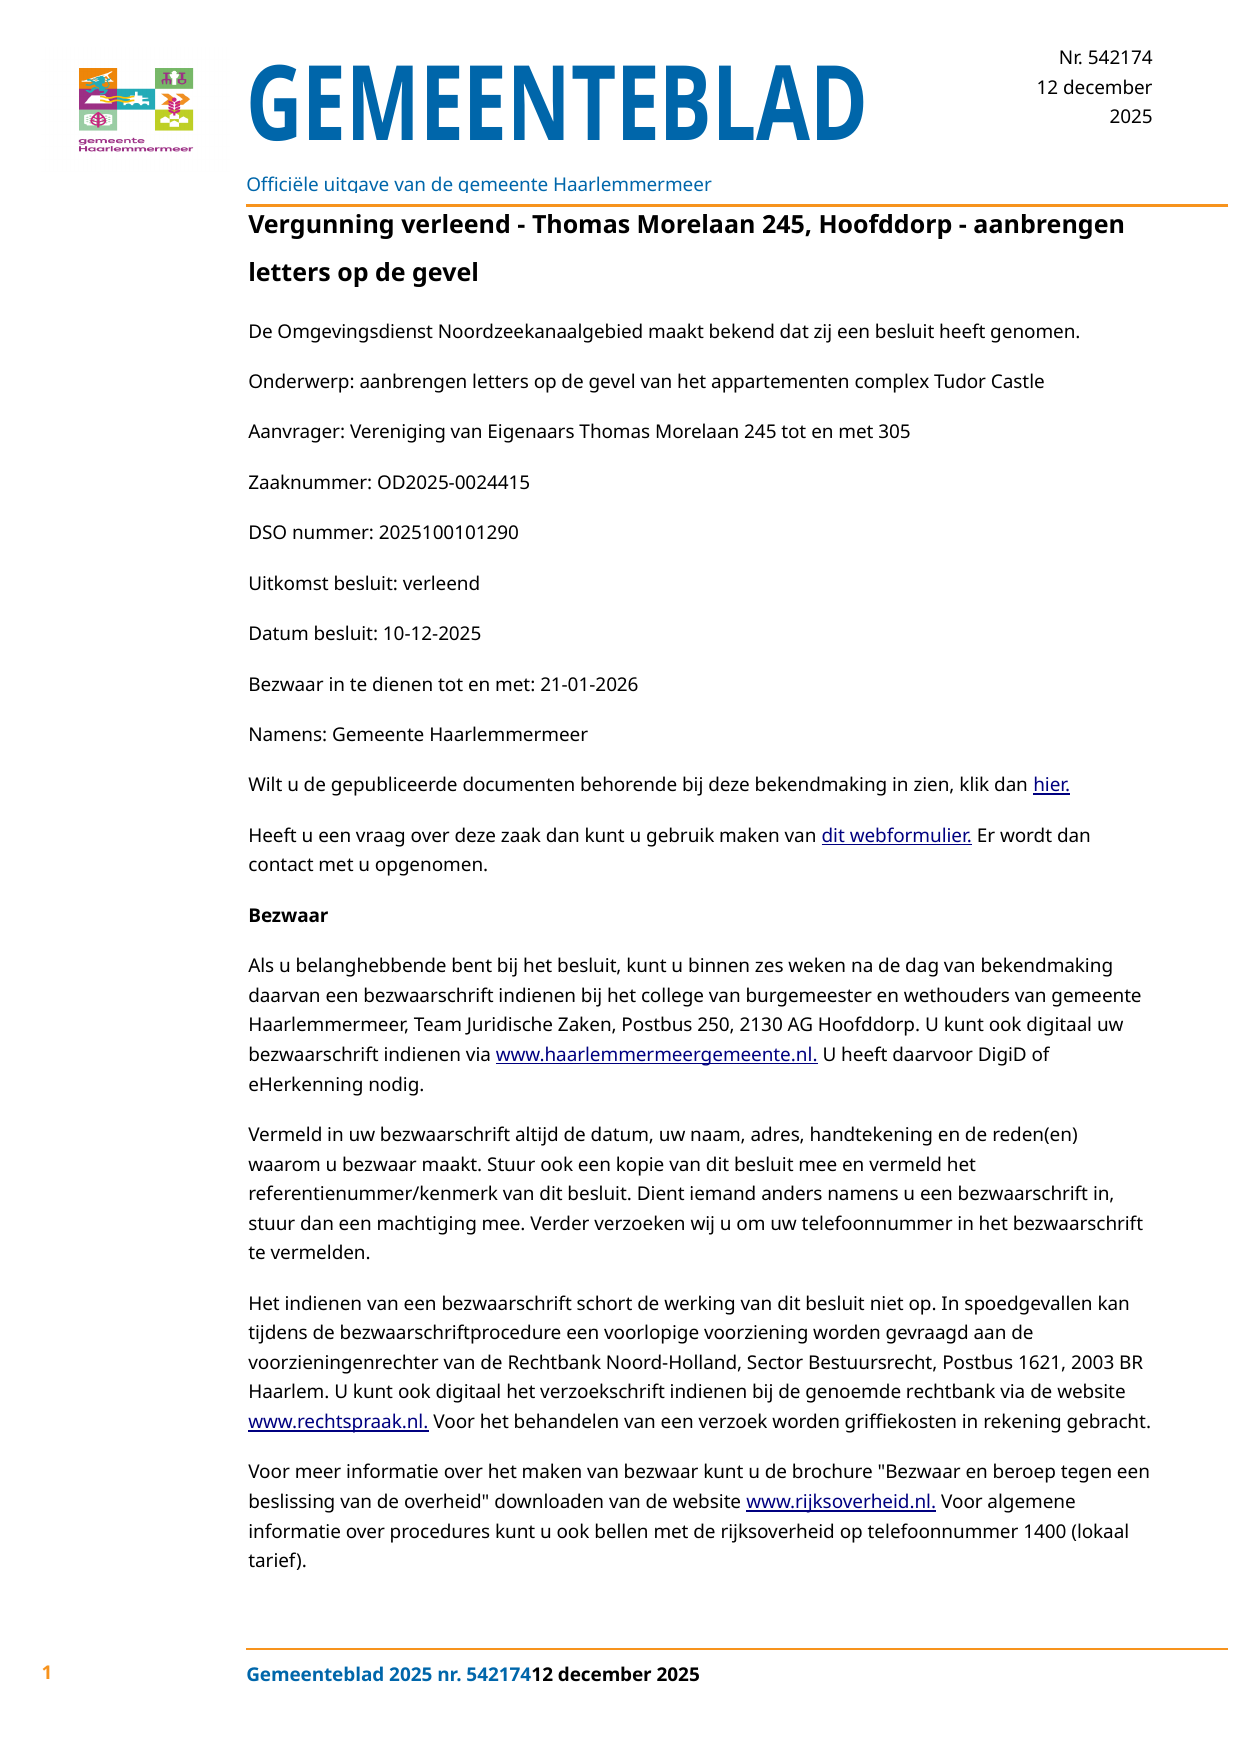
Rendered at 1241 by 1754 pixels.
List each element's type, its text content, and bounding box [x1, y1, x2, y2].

text De Omgevingsdienst Noordzeekanaalgebied maakt bekend dat zij een besluit heeft genomen. [248, 318, 1152, 344]
text Datum besluit: 10-12-2025 [248, 620, 1152, 646]
text Uitkomst besluit: verleend [248, 570, 1152, 596]
text Bezwaar [248, 902, 1152, 928]
text Voor meer informatie over het maken van bezwaar kunt u de brochure "Bezwaar en beroep tegen een beslissing van de overheid" downloaden van de website www.rijksoverheid.nl. Voor algemene informatie over procedures kunt u ook bellen met de rijksoverheid op telefoonnummer 1400 (lokaal tarief). [248, 1459, 1152, 1573]
text Namens: Gemeente Haarlemmermeer [248, 721, 1152, 747]
text Bezwaar in te dienen tot en met: 21-01-2026 [248, 671, 1152, 697]
text Onderwerp: aanbrengen letters op de gevel van het appartementen complex Tudor Castle [248, 368, 1152, 394]
text Zaaknummer: OD2025-0024415 [248, 469, 1152, 495]
text Heeft u een vraag over deze zaak dan kunt u gebruik maken van dit webformulier. Er wordt dan contact met u opgenomen. [248, 822, 1152, 877]
text Aanvrager: Vereniging van Eigenaars Thomas Morelaan 245 tot en met 305 [248, 419, 1152, 444]
text Als u belanghebbende bent bij het besluit, kunt u binnen zes weken na de dag van bekendmaking daarvan een bezwaarschrift indienen bij het college van burgemeester en wethouders van gemeente Haarlemmermeer, Team Juridische Zaken, Postbus 250, 2130 AG Hoofddorp. U kunt ook digitaal uw bezwaarschrift indienen via www.haarlemmermeergemeente.nl. U heeft daarvoor DigiD of eHerkenning nodig. [248, 952, 1152, 1097]
text Het indienen van een bezwaarschrift schort de werking van dit besluit niet op. In spoedgevallen kan tijdens de bezwaarschriftprocedure een voorlopige voorziening worden gevraagd aan de voorzieningenrechter van de Rechtbank Noord-Holland, Sector Bestuursrecht, Postbus 1621, 2003 BR Haarlem. U kunt ook digitaal het verzoekschrift indienen bij de genoemde rechtbank via de website www.rechtspraak.nl. Voor het behandelen van een verzoek worden griffiekosten in rekening gebracht. [248, 1290, 1152, 1434]
text DSO nummer: 2025100101290 [248, 519, 1152, 545]
picture [41, 47, 231, 172]
text Vergunning verleend - Thomas Morelaan 245, Hoofddorp - aanbrengen letters op de gevel [248, 207, 1152, 288]
text Vermeld in uw bezwaarschrift altijd de datum, uw naam, adres, handtekening en de reden(en) waarom u bezwaar maakt. Stuur ook een kopie van dit besluit mee en vermeld het referentienummer/kenmerk van dit besluit. Dient iemand anders namens u een bezwaarschrift in, stuur dan een machtiging mee. Verder verzoeken wij u om uw telefoonnummer in het bezwaarschrift te vermelden. [248, 1121, 1152, 1265]
text Wilt u de gepubliceerde documenten behorende bij deze bekendmaking in zien, klik dan hier. [248, 772, 1152, 797]
